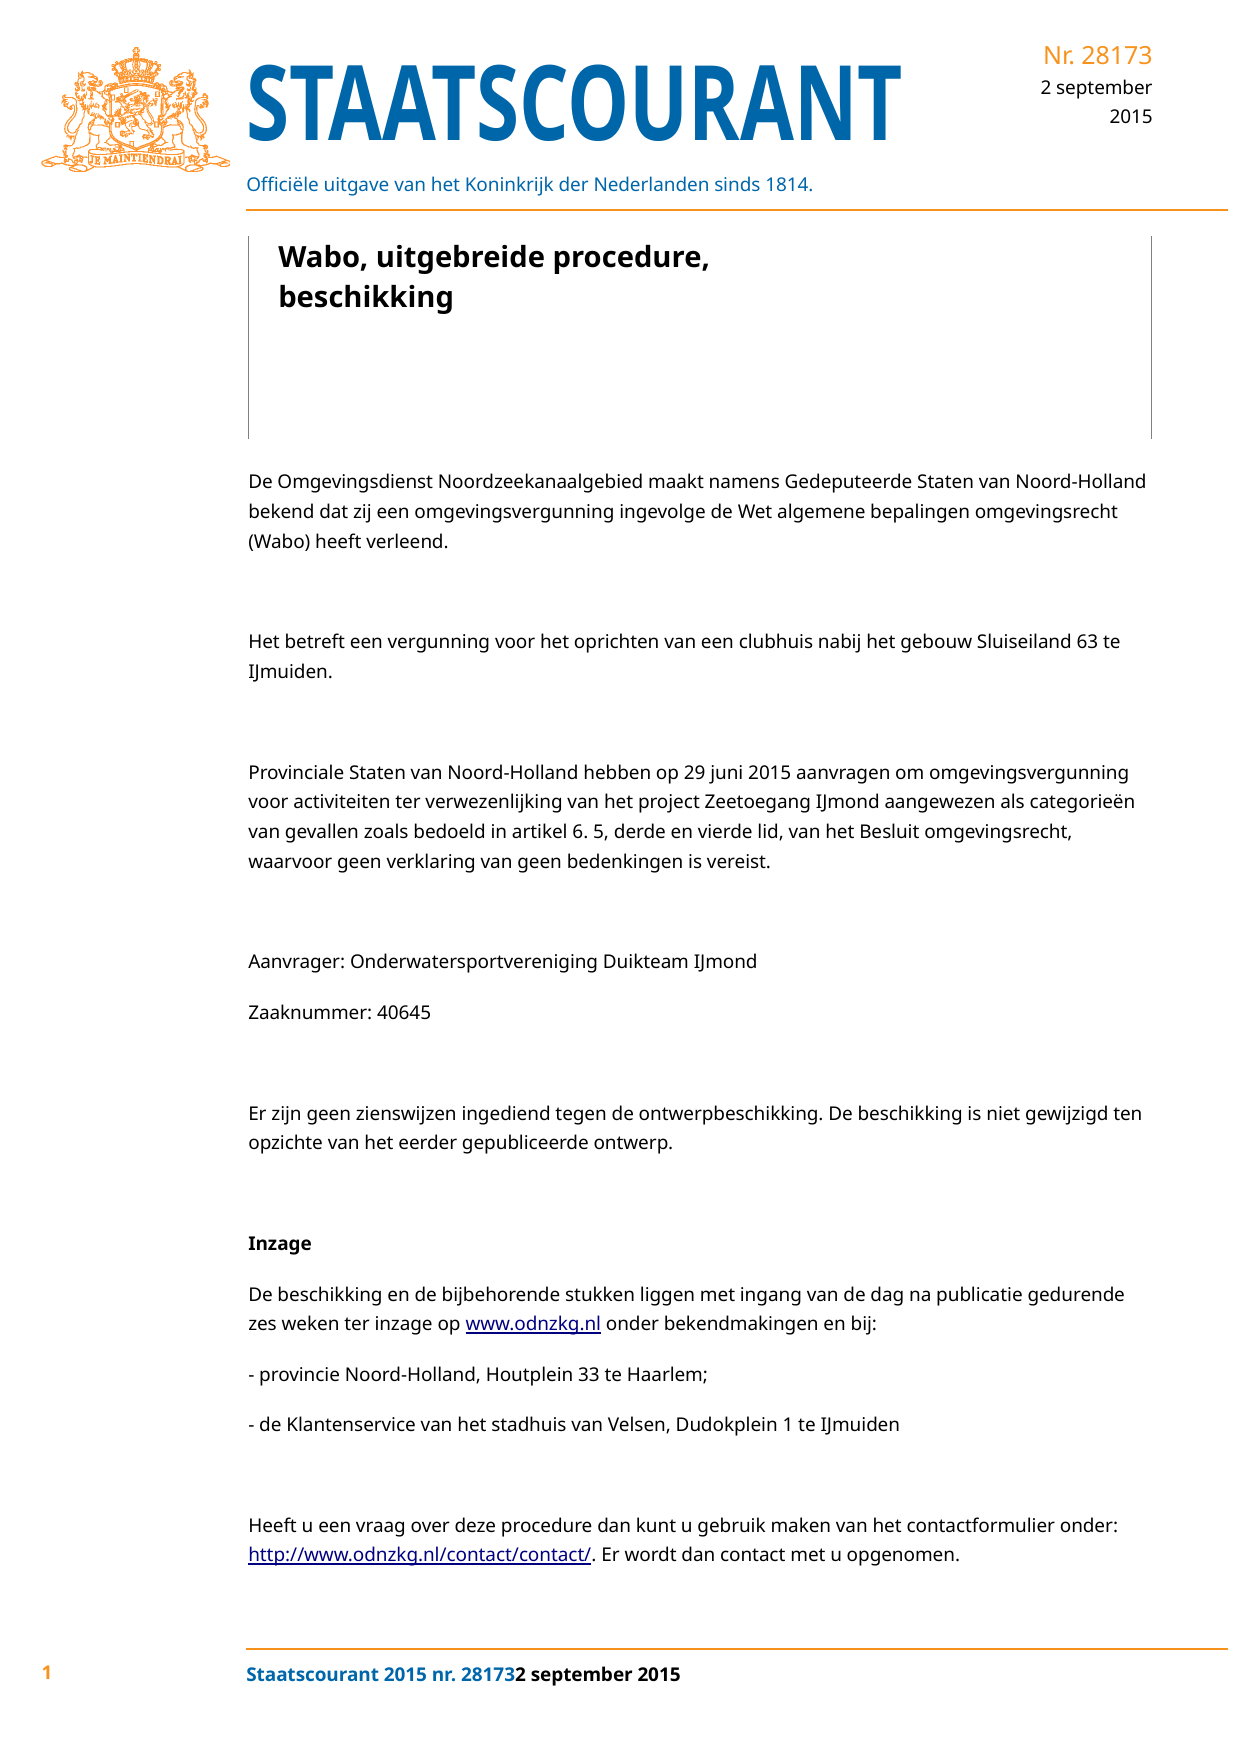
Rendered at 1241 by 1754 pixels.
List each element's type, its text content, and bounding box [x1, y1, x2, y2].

table_header [850, 236, 912, 413]
text - provincie Noord-Holland, Houtplein 33 te Haarlem; [248, 1361, 1152, 1386]
text Het betreft een vergunning voor het oprichten van een clubhuis nabij het gebouw Sluiseiland 63 te IJmuiden. [248, 629, 1152, 684]
text Heeft u een vraag over deze procedure dan kunt u gebruik maken van het contactformulier onder: http://www.odnzkg.nl/contact/contact/. Er wordt dan contact met u opgenomen. [248, 1512, 1152, 1567]
text De beschikking en de bijbehorende stukken liggen met ingang van de dag na publicatie gedurende zes weken ter inzage op www.odnzkg.nl onder bekendmakingen en bij: [248, 1281, 1152, 1336]
picture [41, 47, 231, 172]
text Provinciale Staten van Noord-Holland hebben op 29 juni 2015 aanvragen om omgevingsvergunning voor activiteiten ter verwezenlijking van het project Zeetoegang IJmond aangewezen als categorieën van gevallen zoals bedoeld in artikel 6. 5, derde en vierde lid, van het Besluit omgevingsrecht, waarvoor geen verklaring van geen bedenkingen is vereist. [248, 759, 1152, 873]
table_header Wabo, uitgebreide procedure, beschikking [249, 236, 850, 439]
picture [912, 236, 1090, 414]
text Inzage [248, 1230, 1152, 1256]
text De Omgevingsdienst Noordzeekanaalgebied maakt namens Gedeputeerde Staten van Noord-Holland bekend dat zij een omgevingsvergunning ingevolge de Wet algemene bepalingen omgevingsrecht (Wabo) heeft verleend. [248, 469, 1152, 553]
text Aanvrager: Onderwatersportvereniging Duikteam IJmond [248, 949, 1152, 974]
table_header [1090, 236, 1151, 413]
text - de Klantenservice van het stadhuis van Velsen, Dudokplein 1 te IJmuiden [248, 1411, 1152, 1437]
text Zaaknummer: 40645 [248, 999, 1152, 1025]
text Er zijn geen zienswijzen ingediend tegen de ontwerpbeschikking. De beschikking is niet gewijzigd ten opzichte van het eerder gepubliceerde ontwerp. [248, 1100, 1152, 1155]
table_header [850, 414, 1151, 439]
